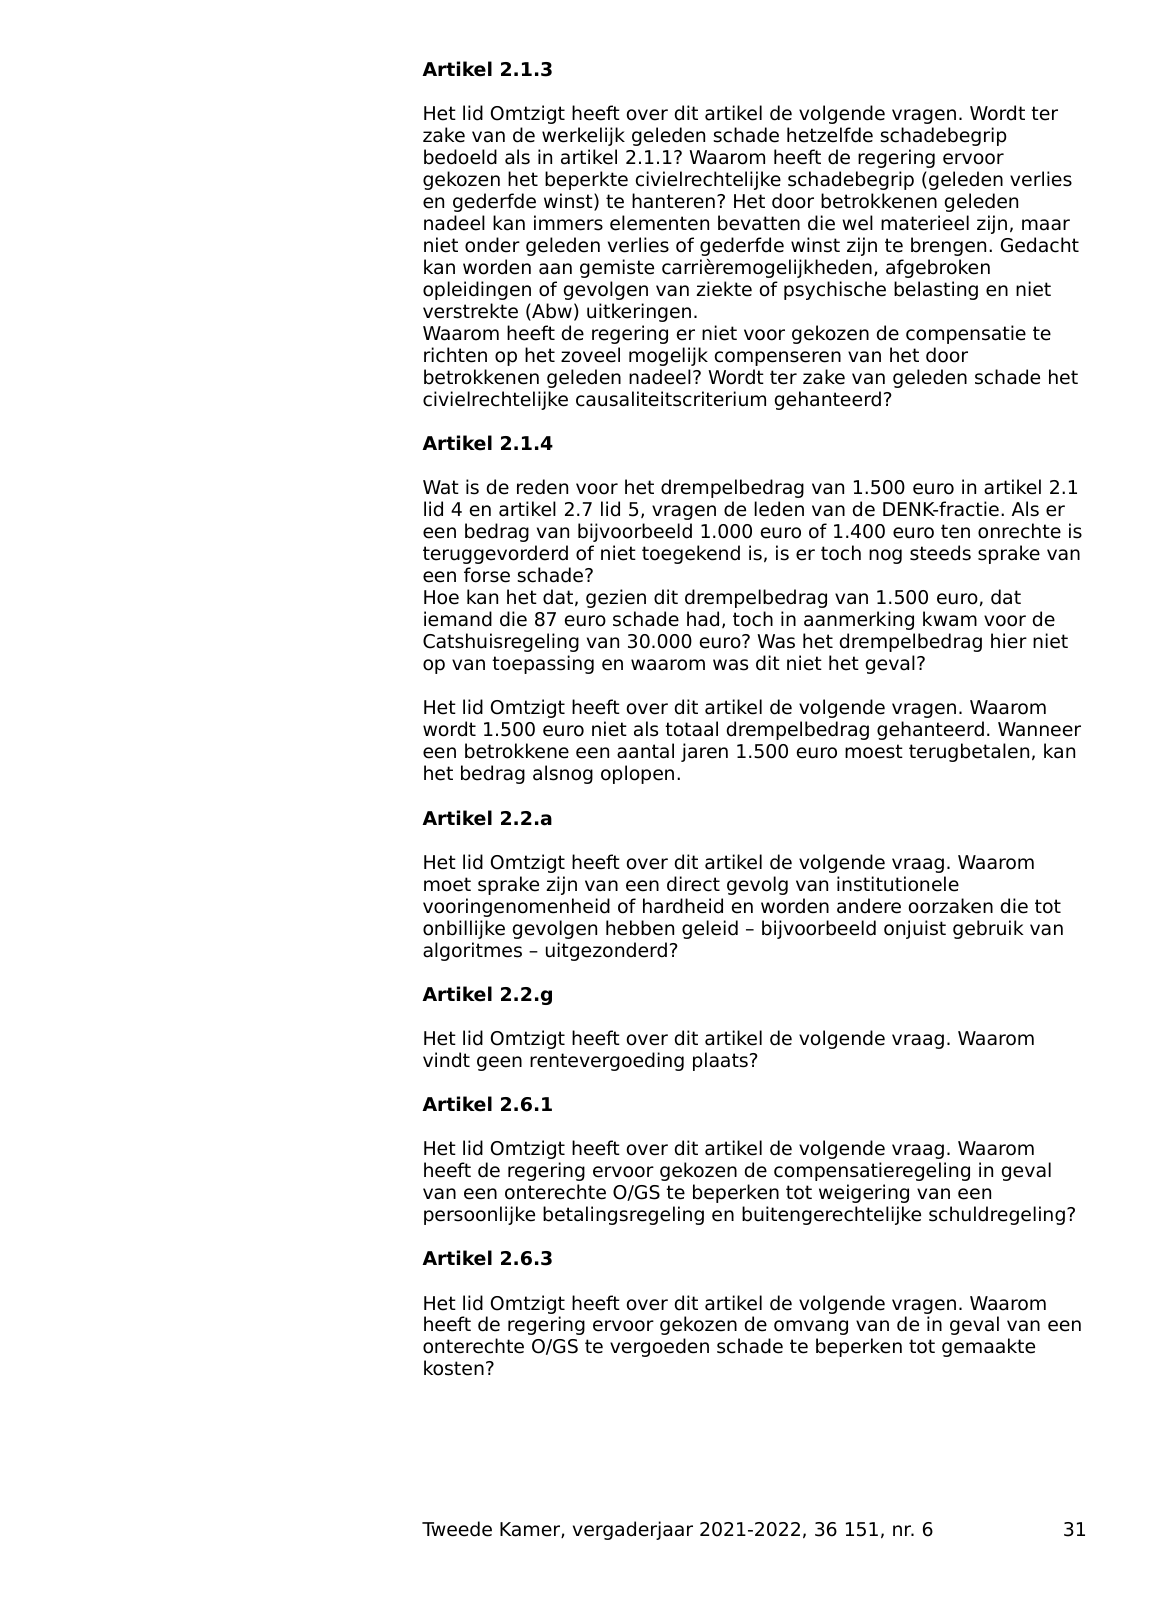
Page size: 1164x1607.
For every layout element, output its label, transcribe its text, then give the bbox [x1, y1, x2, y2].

subtitle Artikel 2.6.1 [422, 1094, 1087, 1116]
text Het lid Omtzigt heeft over dit artikel de volgende vragen. Wordt ter zake van de werkelijk geleden schade hetzelfde schadebegrip bedoeld als in artikel 2.1.1? Waarom heeft de regering ervoor gekozen het beperkte civielrechtelijke schadebegrip (geleden verlies en gederfde winst) te hanteren? Het door betrokkenen geleden nadeel kan immers elementen bevatten die wel materieel zijn, maar niet onder geleden verlies of gederfde winst zijn te brengen. Gedacht kan worden aan gemiste carrièremogelijkheden, afgebroken opleidingen of gevolgen van ziekte of psychische belasting en niet verstrekte (Abw) uitkeringen. [422, 103, 1087, 323]
text Hoe kan het dat, gezien dit drempelbedrag van 1.500 euro, dat iemand die 87 euro schade had, toch in aanmerking kwam voor de Catshuisregeling van 30.000 euro? Was het drempelbedrag hier niet op van toepassing en waarom was dit niet het geval? [422, 587, 1087, 675]
text Het lid Omtzigt heeft over dit artikel de volgende vraag. Waarom heeft de regering ervoor gekozen de compensatieregeling in geval van een onterechte O/GS te beperken tot weigering van een persoonlijke betalingsregeling en buitengerechtelijke schuldregeling? [422, 1138, 1087, 1226]
text Wat is de reden voor het drempelbedrag van 1.500 euro in artikel 2.1 lid 4 en artikel 2.7 lid 5, vragen de leden van de DENK-fractie. Als er een bedrag van bijvoorbeeld 1.000 euro of 1.400 euro ten onrechte is teruggevorderd of niet toegekend is, is er toch nog steeds sprake van een forse schade? [422, 477, 1087, 587]
subtitle Artikel 2.2.g [422, 984, 1087, 1006]
text Het lid Omtzigt heeft over dit artikel de volgende vragen. Waarom heeft de regering ervoor gekozen de omvang van de in geval van een onterechte O/GS te vergoeden schade te beperken tot gemaakte kosten? [422, 1292, 1087, 1380]
subtitle Artikel 2.1.3 [422, 59, 1087, 81]
subtitle Artikel 2.1.4 [422, 433, 1087, 455]
text Het lid Omtzigt heeft over dit artikel de volgende vragen. Waarom wordt 1.500 euro niet als totaal drempelbedrag gehanteerd. Wanneer een betrokkene een aantal jaren 1.500 euro moest terugbetalen, kan het bedrag alsnog oplopen. [422, 697, 1087, 785]
subtitle Artikel 2.2.a [422, 807, 1087, 829]
text Het lid Omtzigt heeft over dit artikel de volgende vraag. Waarom vindt geen rentevergoeding plaats? [422, 1028, 1087, 1072]
text Het lid Omtzigt heeft over dit artikel de volgende vraag. Waarom moet sprake zijn van een direct gevolg van institutionele vooringenomenheid of hardheid en worden andere oorzaken die tot onbillijke gevolgen hebben geleid – bijvoorbeeld onjuist gebruik van algoritmes – uitgezonderd? [422, 852, 1087, 961]
subtitle Artikel 2.6.3 [422, 1248, 1087, 1270]
text Waarom heeft de regering er niet voor gekozen de compensatie te richten op het zoveel mogelijk compenseren van het door betrokkenen geleden nadeel? Wordt ter zake van geleden schade het civielrechtelijke causaliteitscriterium gehanteerd? [422, 323, 1087, 411]
